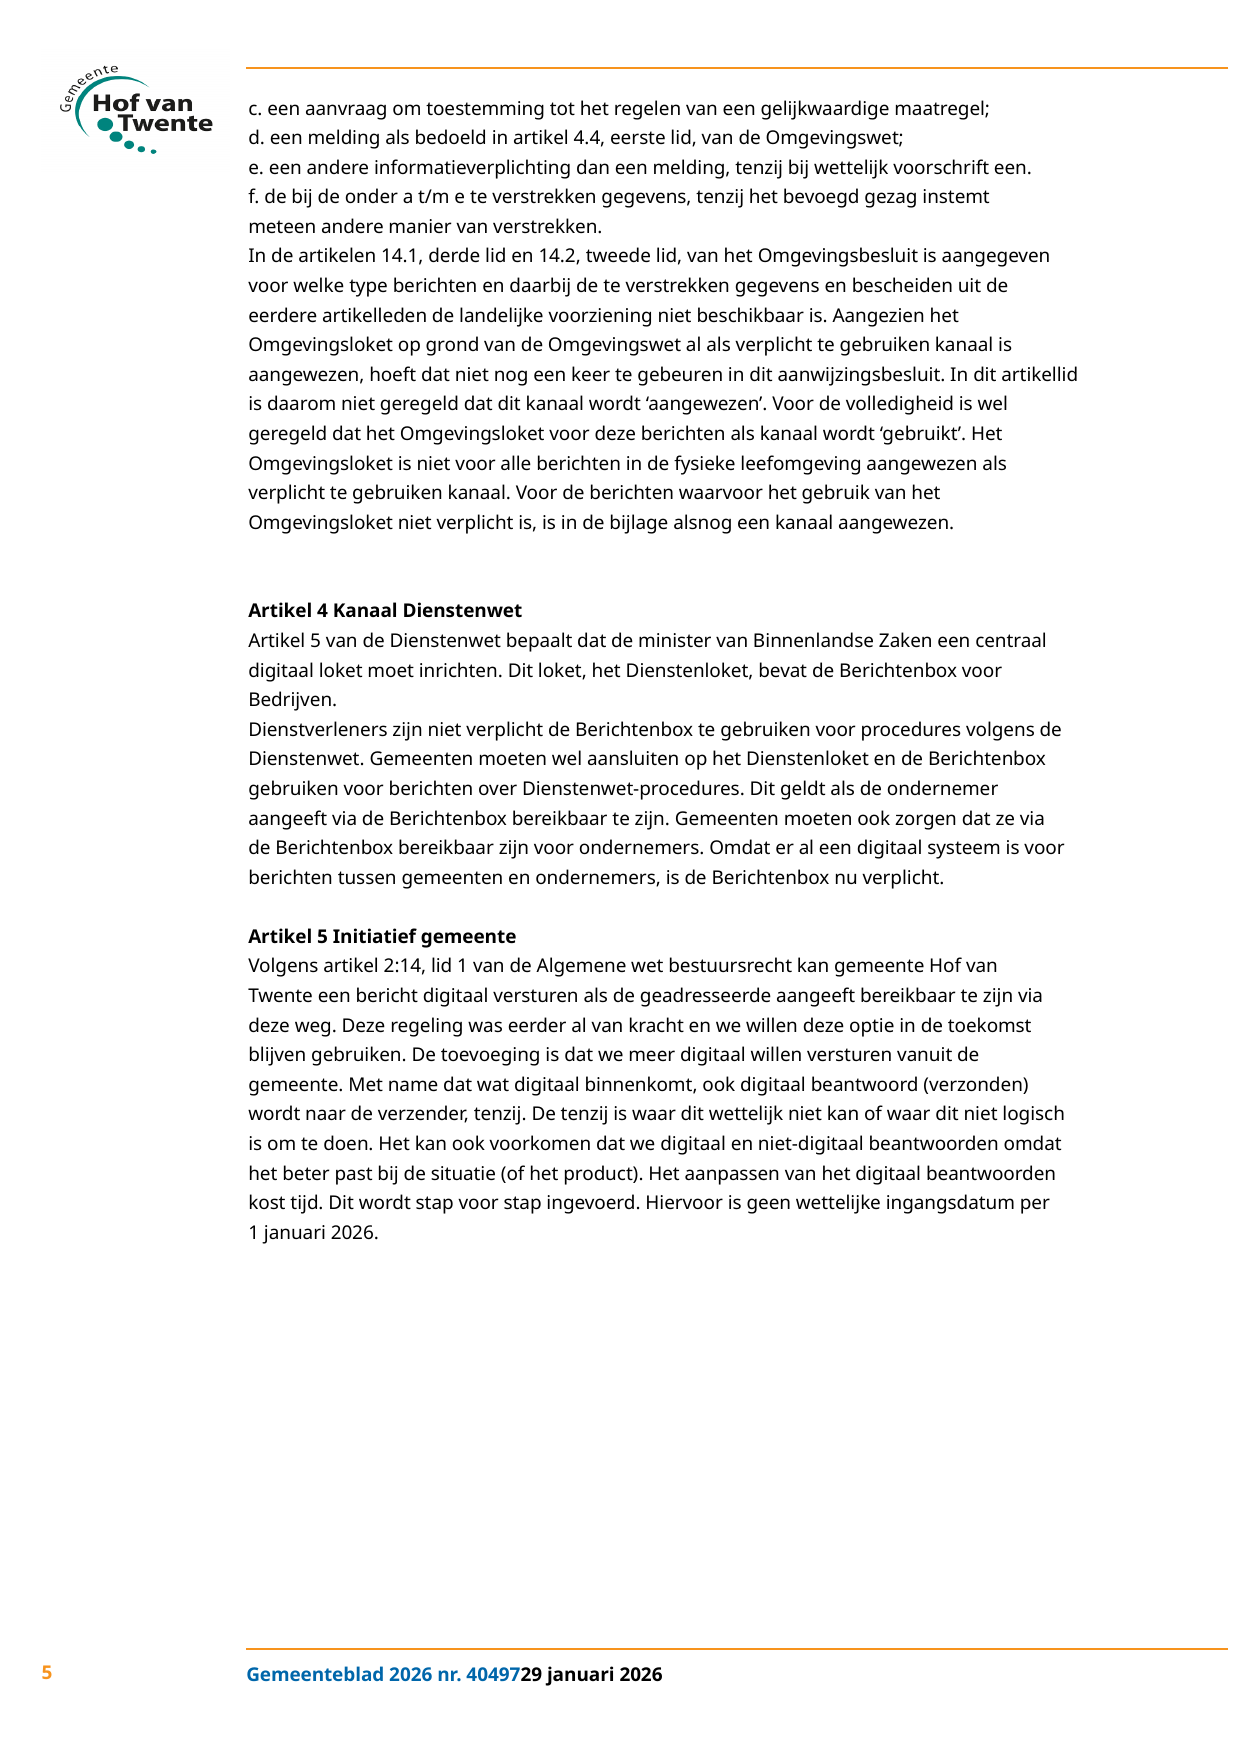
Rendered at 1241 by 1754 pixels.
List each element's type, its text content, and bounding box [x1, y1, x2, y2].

text d. een melding als bedoeld in artikel 4.4, eerste lid, van de Omgevingswet; [248, 124, 1152, 150]
text Volgens artikel 2:14, lid 1 van de Algemene wet bestuursrecht kan gemeente Hof van [248, 953, 1152, 978]
text deze weg. Deze regeling was eerder al van kracht en we willen deze optie in de toekomst [248, 1012, 1152, 1038]
text is om te doen. Het kan ook voorkomen dat we digitaal en niet-digitaal beantwoorden omdat [248, 1130, 1152, 1156]
text Artikel 4 Kanaal Dienstenwet [248, 598, 1152, 623]
text e. een andere informatieverplichting dan een melding, tenzij bij wettelijk voorschrift een. [248, 154, 1152, 180]
text f. de bij de onder a t/m e te verstrekken gegevens, tenzij het bevoegd gezag instemt [248, 183, 1152, 209]
text c. een aanvraag om toestemming tot het regelen van een gelijkwaardige maatregel; [248, 95, 1152, 121]
text berichten tussen gemeenten en ondernemers, is de Berichtenbox nu verplicht. [248, 864, 1152, 890]
text aangeeft via de Berichtenbox bereikbaar te zijn. Gemeenten moeten ook zorgen dat ze via [248, 805, 1152, 831]
text gemeente. Met name dat wat digitaal binnenkomt, ook digitaal beantwoord (verzonden) [248, 1071, 1152, 1097]
text is daarom niet geregeld dat dit kanaal wordt ‘aangewezen’. Voor de volledigheid is wel [248, 391, 1152, 416]
picture [41, 47, 231, 172]
text verplicht te gebruiken kanaal. Voor de berichten waarvoor het gebruik van het [248, 479, 1152, 505]
text Artikel 5 Initiatief gemeente [248, 923, 1152, 949]
text digitaal loket moet inrichten. Dit loket, het Dienstenloket, bevat de Berichtenbox voor [248, 657, 1152, 683]
text aangewezen, hoeft dat niet nog een keer te gebeuren in dit aanwijzingsbesluit. In dit artikellid [248, 361, 1152, 387]
text 1 januari 2026. [248, 1219, 1152, 1245]
text Omgevingsloket is niet voor alle berichten in de fysieke leefomgeving aangewezen als [248, 450, 1152, 476]
text het beter past bij de situatie (of het product). Het aanpassen van het digitaal beantwoorden [248, 1160, 1152, 1186]
text gebruiken voor berichten over Dienstenwet-procedures. Dit geldt als de ondernemer [248, 775, 1152, 801]
text meteen andere manier van verstrekken. [248, 213, 1152, 239]
text In de artikelen 14.1, derde lid en 14.2, tweede lid, van het Omgevingsbesluit is aangegeven [248, 243, 1152, 268]
text Dienstverleners zijn niet verplicht de Berichtenbox te gebruiken voor procedures volgens de [248, 716, 1152, 742]
text Artikel 5 van de Dienstenwet bepaalt dat de minister van Binnenlandse Zaken een centraal [248, 627, 1152, 653]
text Twente een bericht digitaal versturen als de geadresseerde aangeeft bereikbaar te zijn via [248, 982, 1152, 1008]
text kost tijd. Dit wordt stap voor stap ingevoerd. Hiervoor is geen wettelijke ingangsdatum per [248, 1189, 1152, 1215]
text wordt naar de verzender, tenzij. De tenzij is waar dit wettelijk niet kan of waar dit niet logisch [248, 1101, 1152, 1126]
text de Berichtenbox bereikbaar zijn voor ondernemers. Omdat er al een digitaal systeem is voor [248, 834, 1152, 860]
text voor welke type berichten en daarbij de te verstrekken gegevens en bescheiden uit de [248, 272, 1152, 298]
text Omgevingsloket op grond van de Omgevingswet al als verplicht te gebruiken kanaal is [248, 331, 1152, 357]
text Dienstenwet. Gemeenten moeten wel aansluiten op het Dienstenloket en de Berichtenbox [248, 746, 1152, 771]
text geregeld dat het Omgevingsloket voor deze berichten als kanaal wordt ‘gebruikt’. Het [248, 420, 1152, 446]
text Omgevingsloket niet verplicht is, is in de bijlage alsnog een kanaal aangewezen. [248, 509, 1152, 535]
text Bedrijven. [248, 686, 1152, 712]
text eerdere artikelleden de landelijke voorziening niet beschikbaar is. Aangezien het [248, 302, 1152, 328]
text blijven gebruiken. De toevoeging is dat we meer digitaal willen versturen vanuit de [248, 1041, 1152, 1067]
